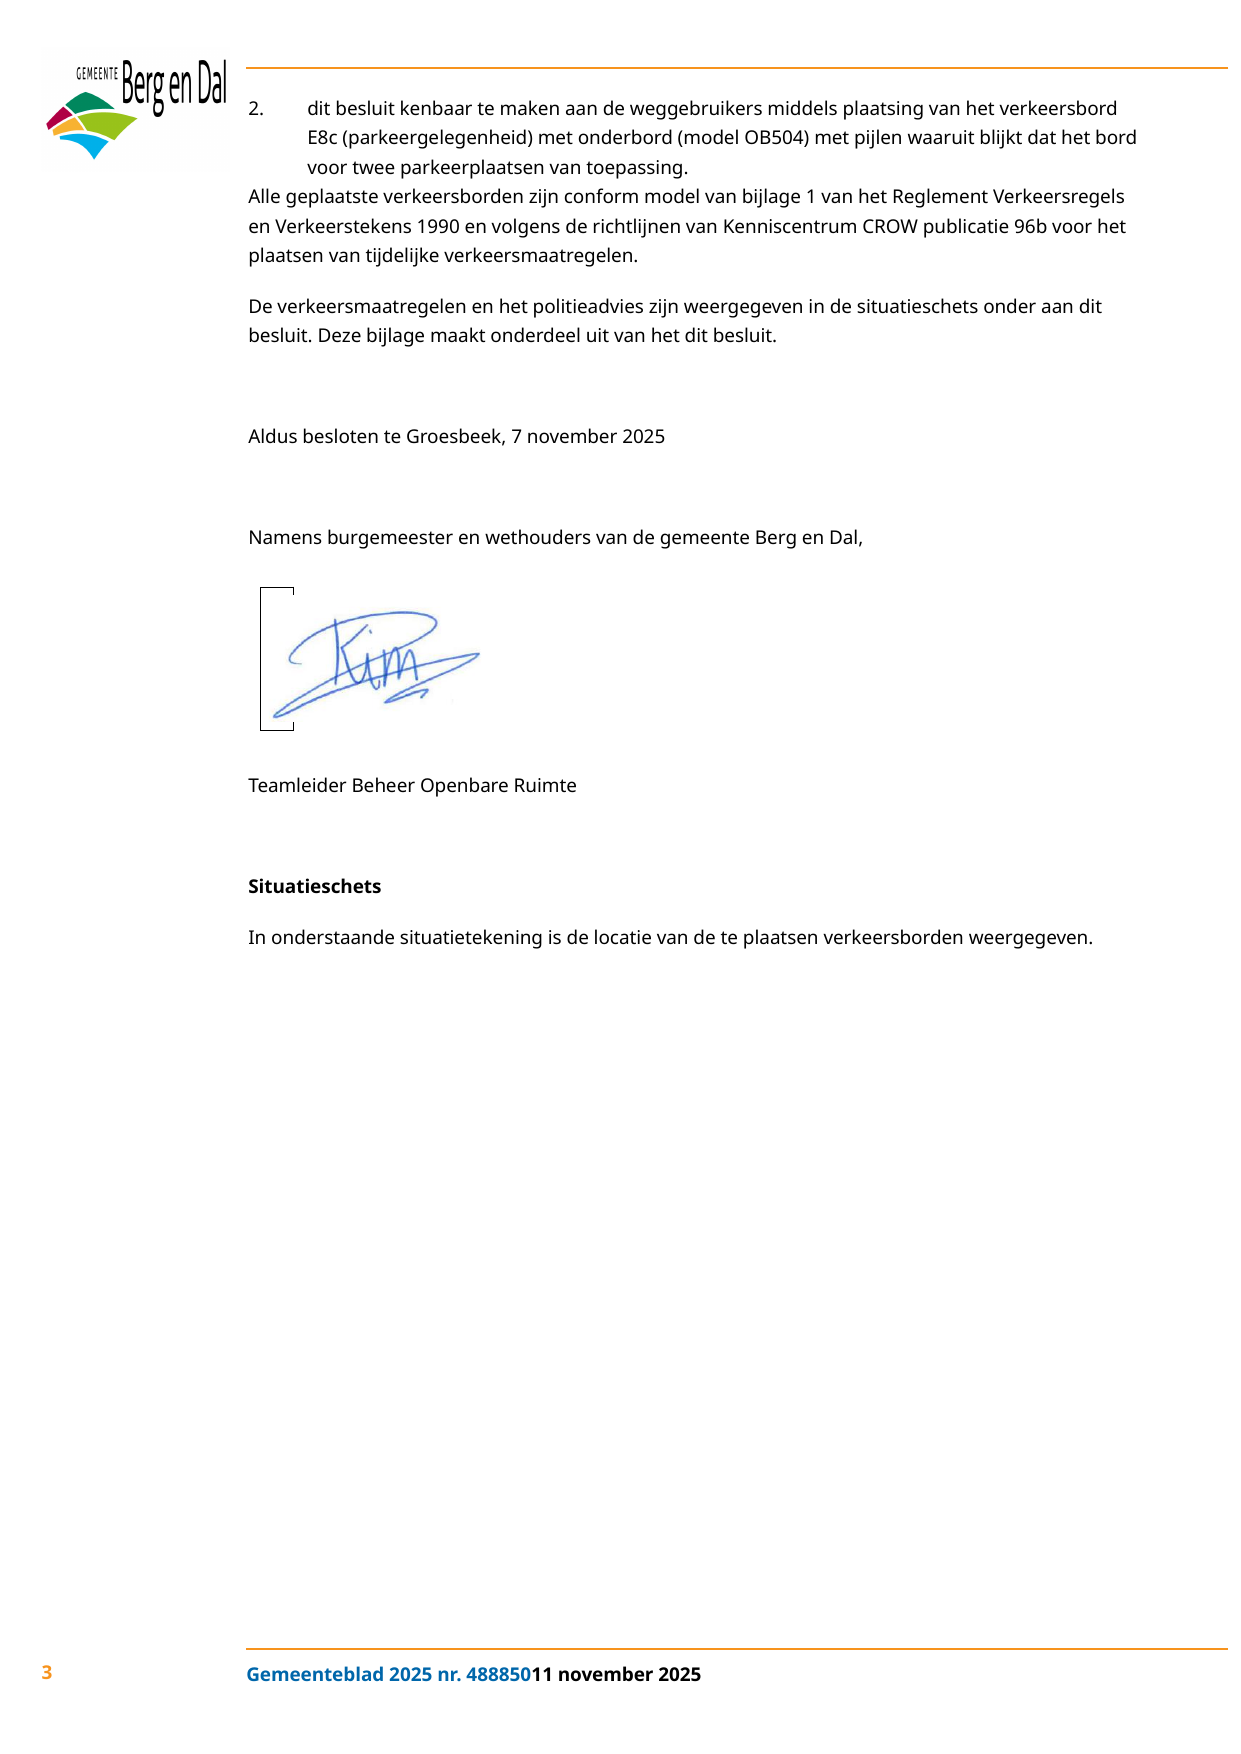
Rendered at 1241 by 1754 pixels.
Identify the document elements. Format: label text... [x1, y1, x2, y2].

text De verkeersmaatregelen en het politieadvies zijn weergegeven in de situatieschets onder aan dit besluit. Deze bijlage maakt onderdeel uit van het dit besluit. [248, 293, 1152, 348]
text In onderstaande situatietekening is de locatie van de te plaatsen verkeersborden weergegeven. [248, 924, 1152, 949]
text Teamleider Beheer Openbare Ruimte [248, 773, 1152, 798]
text Situatieschets [248, 873, 1152, 899]
text Namens burgemeester en wethouders van de gemeente Berg en Dal, [248, 524, 1152, 550]
text Alle geplaatste verkeersborden zijn conform model van bijlage 1 van het Reglement Verkeersregels en Verkeerstekens 1990 en volgens de richtlijnen van Kenniscentrum CROW publicatie 96b voor het plaatsen van tijdelijke verkeersmaatregelen. [248, 183, 1152, 268]
picture [268, 595, 482, 722]
list dit besluit kenbaar te maken aan de weggebruikers middels plaatsing van het verkeersbord E8c (parkeergelegenheid) met onderbord (model OB504) met pijlen waaruit blijkt dat het bord voor twee parkeerplaatsen van toepassing. [248, 95, 1152, 180]
text Aldus besloten te Groesbeek, 7 november 2025 [248, 423, 1152, 449]
picture [41, 47, 231, 172]
